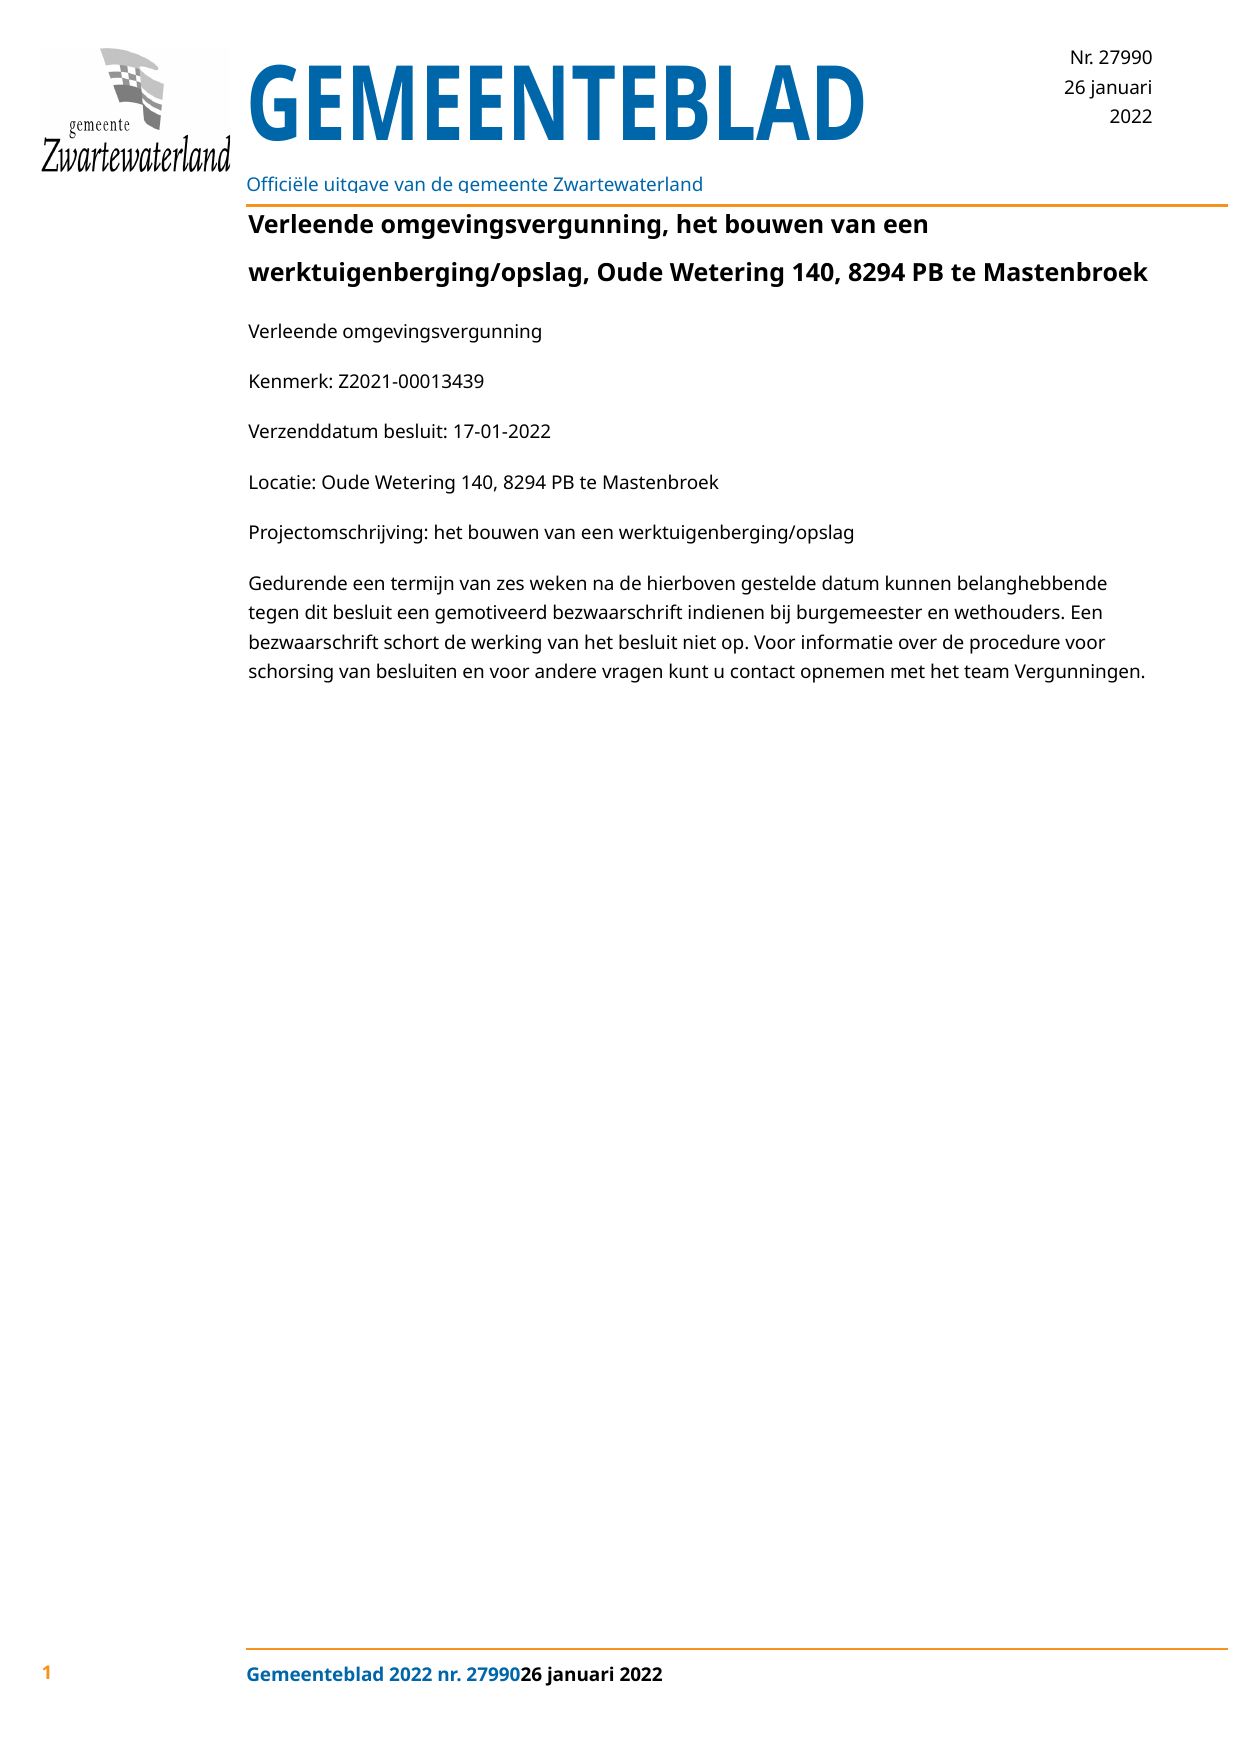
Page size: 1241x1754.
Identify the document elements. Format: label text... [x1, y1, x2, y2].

text Projectomschrijving: het bouwen van een werktuigenberging/opslag [248, 519, 1152, 545]
text Verzenddatum besluit: 17-01-2022 [248, 419, 1152, 444]
text Gedurende een termijn van zes weken na de hierboven gestelde datum kunnen belanghebbende tegen dit besluit een gemotiveerd bezwaarschrift indienen bij burgemeester en wethouders. Een bezwaarschrift schort de werking van het besluit niet op. Voor informatie over de procedure voor schorsing van besluiten en voor andere vragen kunt u contact opnemen met het team Vergunningen. [248, 570, 1152, 684]
text Locatie: Oude Wetering 140, 8294 PB te Mastenbroek [248, 469, 1152, 495]
picture [41, 47, 231, 172]
text Verleende omgevingsvergunning [248, 318, 1152, 344]
text Verleende omgevingsvergunning, het bouwen van een werktuigenberging/opslag, Oude Wetering 140, 8294 PB te Mastenbroek [248, 207, 1152, 288]
text Kenmerk: Z2021-00013439 [248, 368, 1152, 394]
